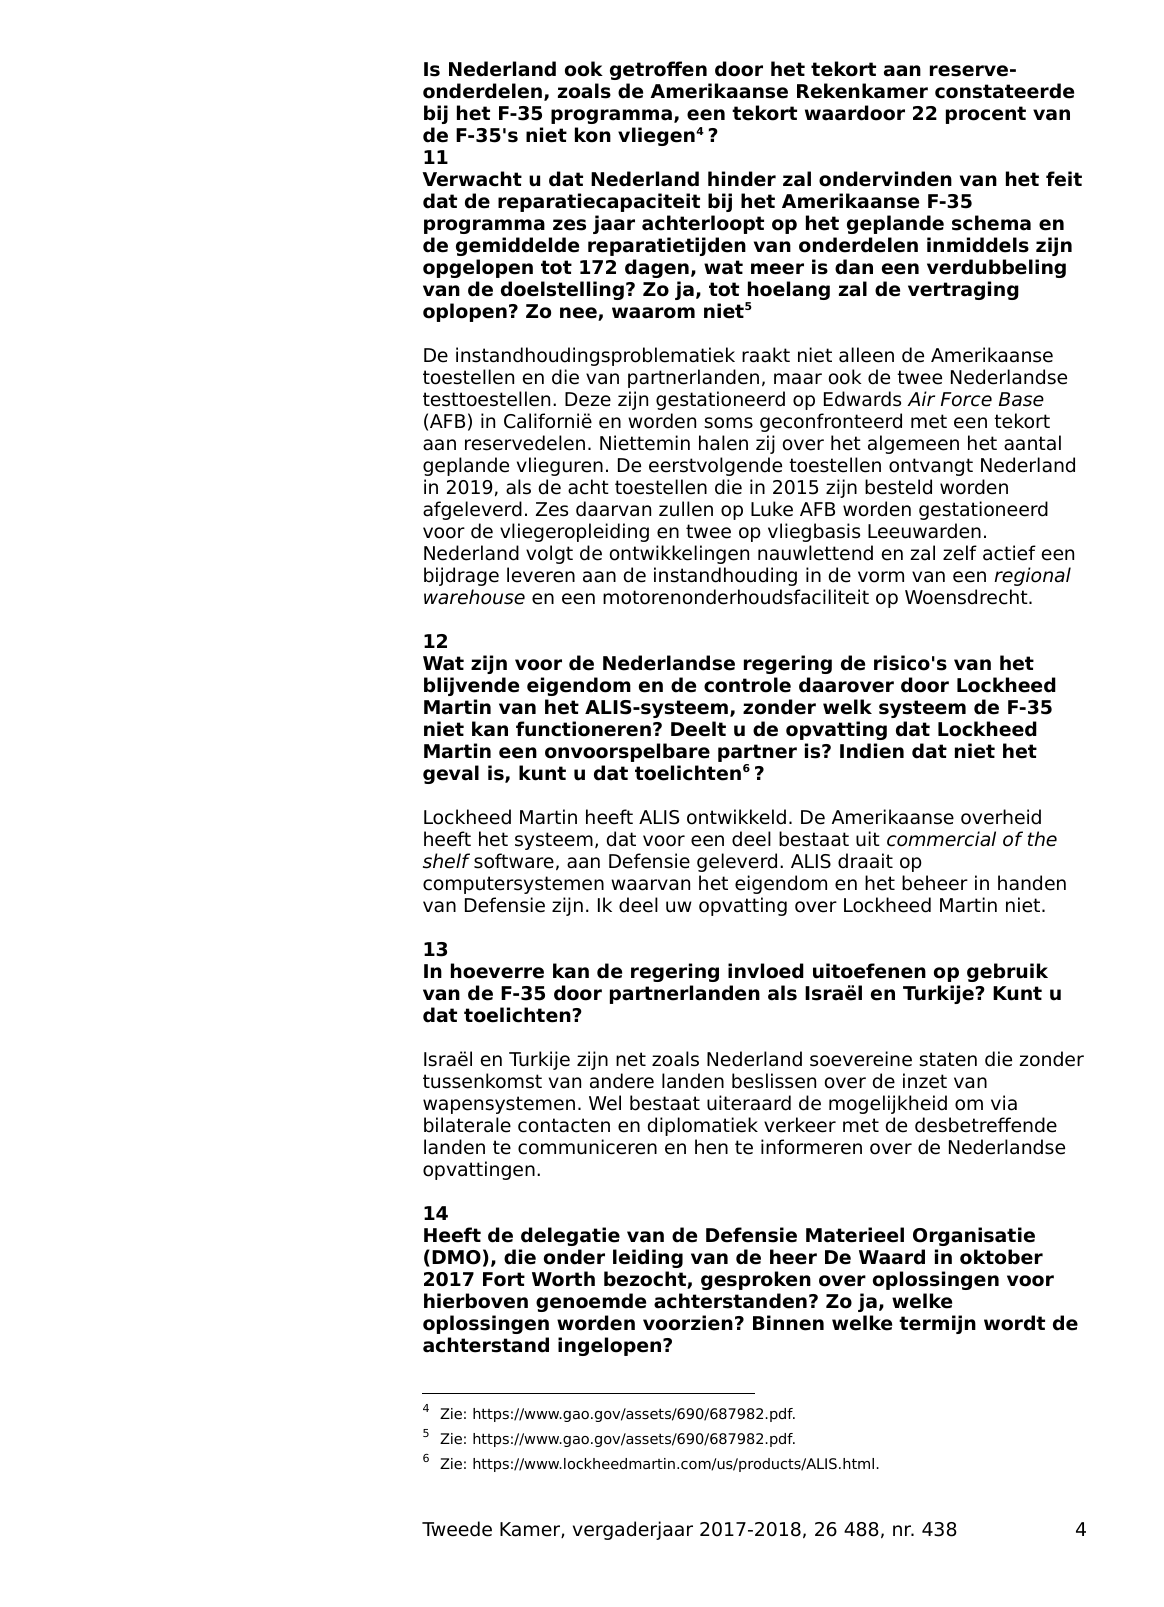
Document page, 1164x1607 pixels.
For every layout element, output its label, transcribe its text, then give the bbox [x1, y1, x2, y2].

text Heeft de delegatie van de Defensie Materieel Organisatie (DMO), die onder leiding van de heer De Waard in oktober 2017 Fort Worth bezocht, gesproken over oplossingen voor hierboven genoemde achterstanden? Zo ja, welke oplossingen worden voorzien? Binnen welke termijn wordt de achterstand ingelopen? [422, 1225, 1087, 1357]
text 12 [422, 631, 1087, 653]
text De instandhoudingsproblematiek raakt niet alleen de Amerikaanse toestellen en die van partnerlanden, maar ook de twee Nederlandse testtoestellen. Deze zijn gestationeerd op Edwards Air Force Base (AFB) in Californië en worden soms geconfronteerd met een tekort aan reservedelen. Niettemin halen zij over het algemeen het aantal geplande vlieguren. De eerstvolgende toestellen ontvangt Nederland in 2019, als de acht toestellen die in 2015 zijn besteld worden afgeleverd. Zes daarvan zullen op Luke AFB worden gestationeerd voor de vliegeropleiding en twee op vliegbasis Leeuwarden. Nederland volgt de ontwikkelingen nauwlettend en zal zelf actief een bijdrage leveren aan de instandhouding in de vorm van een regional warehouse en een motorenonderhoudsfaciliteit op Woensdrecht. [422, 345, 1087, 609]
text Verwacht u dat Nederland hinder zal ondervinden van het feit dat de reparatiecapaciteit bij het Amerikaanse F-35 programma zes jaar achterloopt op het geplande schema en de gemiddelde reparatietijden van onderdelen inmiddels zijn opgelopen tot 172 dagen, wat meer is dan een verdubbeling van de doelstelling? Zo ja, tot hoelang zal de vertraging oplopen? Zo nee, waarom niet [422, 169, 1087, 323]
text Zie: https://www.gao.gov/assets/690/687982.pdf. [422, 1427, 1087, 1449]
text Zie: https://www.gao.gov/assets/690/687982.pdf. [422, 1402, 1087, 1424]
text Lockheed Martin heeft ALIS ontwikkeld. De Amerikaanse overheid heeft het systeem, dat voor een deel bestaat uit commercial of the shelf software, aan Defensie geleverd. ALIS draait op computersystemen waarvan het eigendom en het beheer in handen van Defensie zijn. Ik deel uw opvatting over Lockheed Martin niet. [422, 807, 1087, 917]
text In hoeverre kan de regering invloed uitoefenen op gebruik van de F-35 door partnerlanden als Israël en Turkije? Kunt u dat toelichten? [422, 961, 1087, 1027]
text 13 [422, 939, 1087, 961]
text 14 [422, 1203, 1087, 1225]
text 11 [422, 147, 1087, 169]
text Wat zijn voor de Nederlandse regering de risico's van het blijvende eigendom en de controle daarover door Lockheed Martin van het ALIS-systeem, zonder welk systeem de F-35 niet kan functioneren? Deelt u de opvatting dat Lockheed Martin een onvoorspelbare partner is? Indien dat niet het geval is, kunt u dat toelichten? [422, 653, 1087, 785]
text Israël en Turkije zijn net zoals Nederland soevereine staten die zonder tussenkomst van andere landen beslissen over de inzet van wapensystemen. Wel bestaat uiteraard de mogelijkheid om via bilaterale contacten en diplomatiek verkeer met de desbetreffende landen te communiceren en hen te informeren over de Nederlandse opvattingen. [422, 1049, 1087, 1181]
text Zie: https://www.lockheedmartin.com/us/products/ALIS.html. [422, 1452, 1087, 1474]
text Is Nederland ook getroffen door het tekort aan reserve-onderdelen, zoals de Amerikaanse Rekenkamer constateerde bij het F-35 programma, een tekort waardoor 22 procent van de F-35's niet kon vliegen? [422, 59, 1087, 147]
